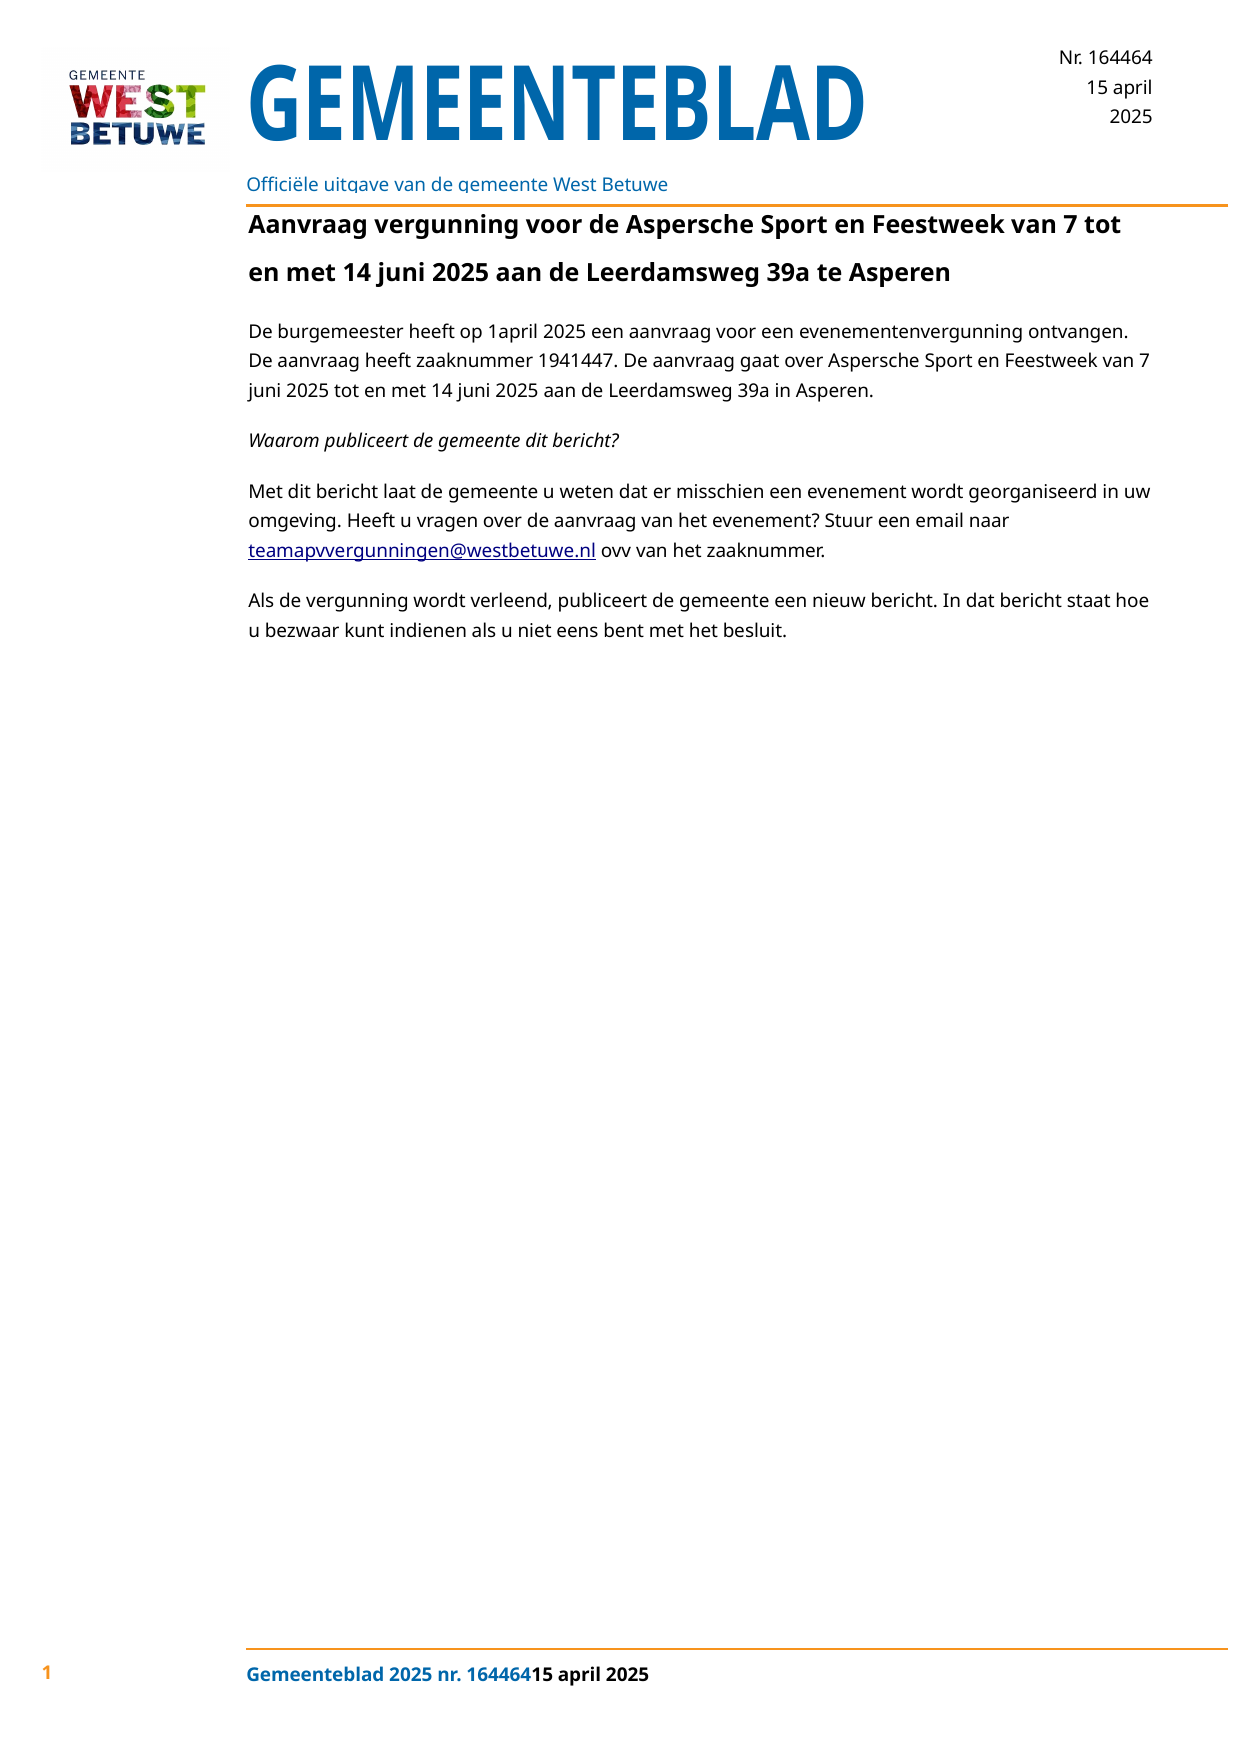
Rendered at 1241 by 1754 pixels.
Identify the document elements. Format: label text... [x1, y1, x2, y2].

picture [41, 47, 231, 172]
text De burgemeester heeft op 1april 2025 een aanvraag voor een evenementenvergunning ontvangen. De aanvraag heeft zaaknummer 1941447. De aanvraag gaat over Aspersche Sport en Feestweek van 7 juni 2025 tot en met 14 juni 2025 aan de Leerdamsweg 39a in Asperen. [248, 318, 1152, 403]
text Aanvraag vergunning voor de Aspersche Sport en Feestweek van 7 tot en met 14 juni 2025 aan de Leerdamsweg 39a te Asperen [248, 207, 1152, 288]
text Als de vergunning wordt verleend, publiceert de gemeente een nieuw bericht. In dat bericht staat hoe u bezwaar kunt indienen als u niet eens bent met het besluit. [248, 587, 1152, 643]
text Met dit bericht laat de gemeente u weten dat er misschien een evenement wordt georganiseerd in uw omgeving. Heeft u vragen over de aanvraag van het evenement? Stuur een email naar teamapvvergunningen@westbetuwe.nl ovv van het zaaknummer. [248, 478, 1152, 563]
text Waarom publiceert de gemeente dit bericht? [248, 427, 1152, 453]
